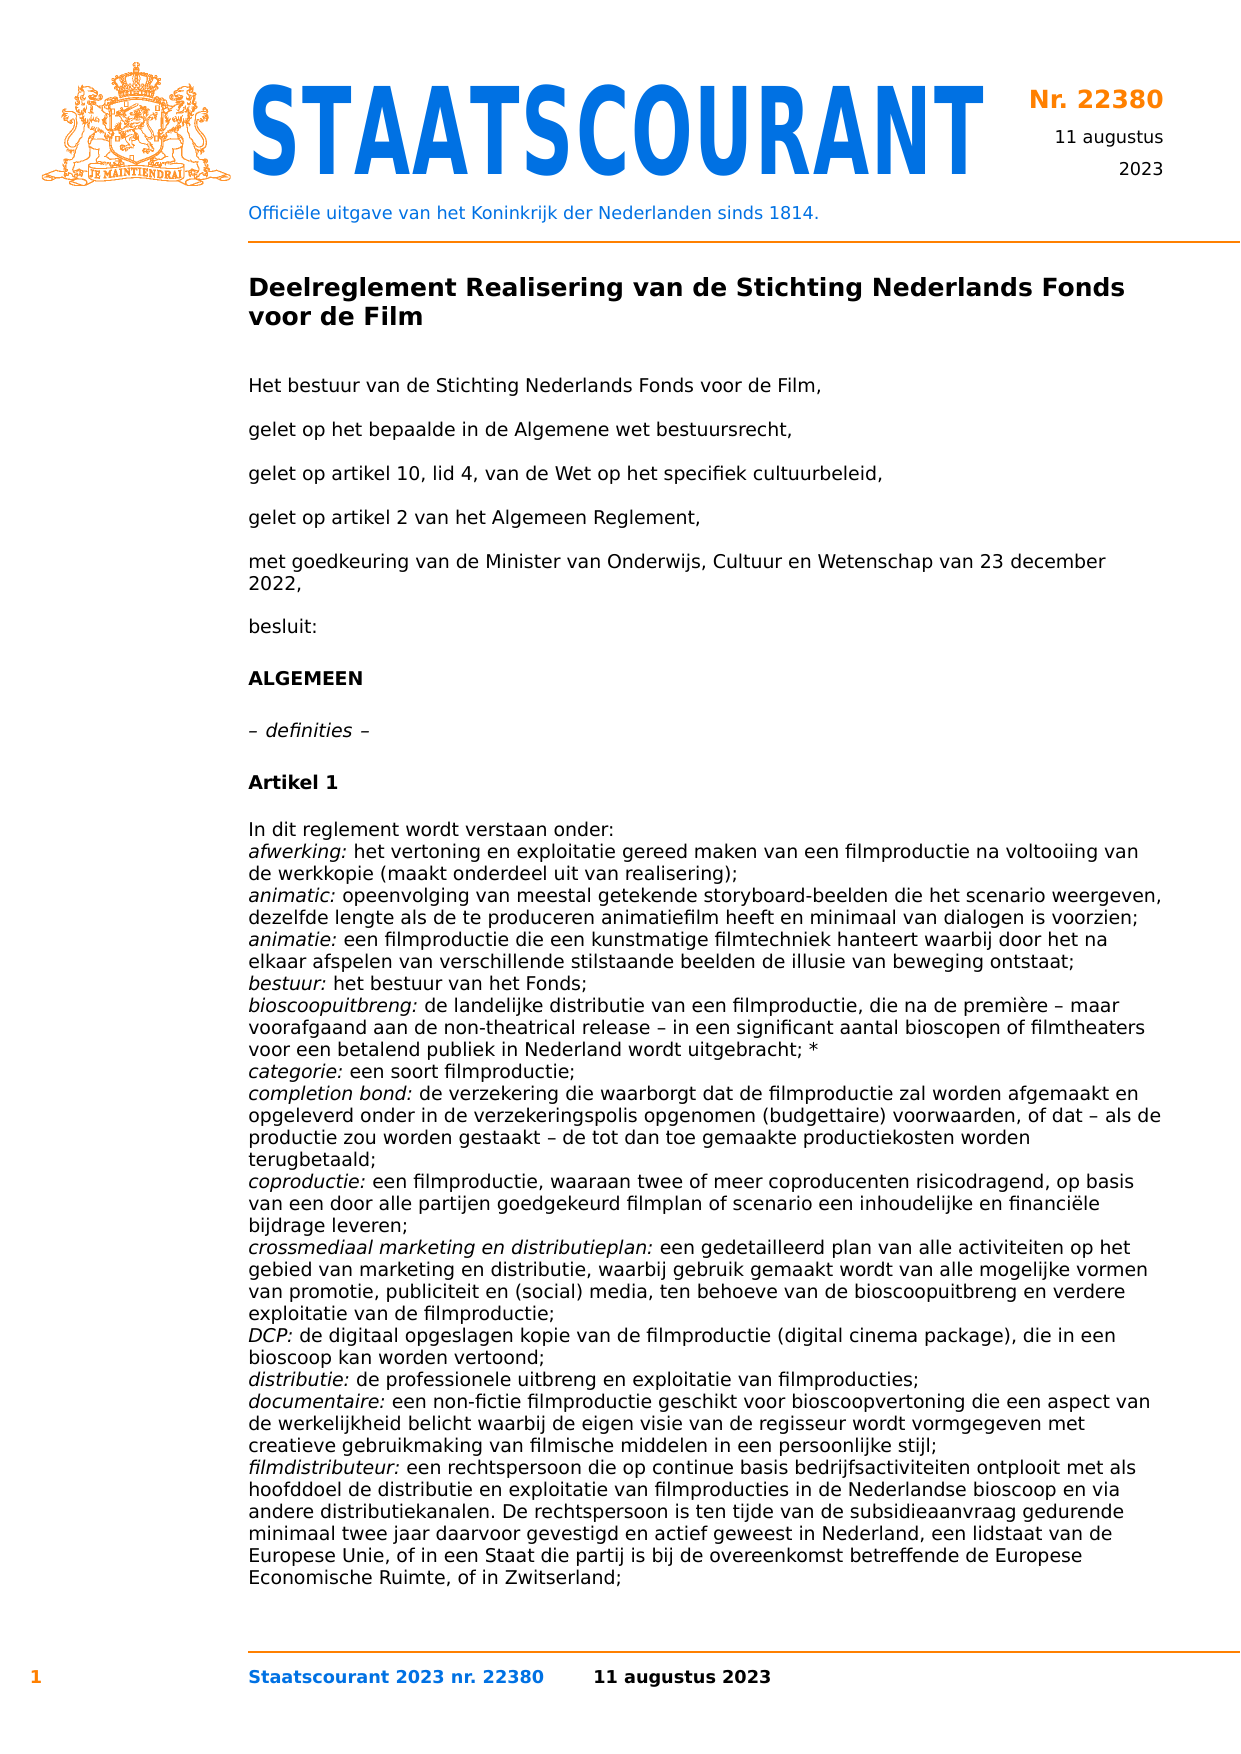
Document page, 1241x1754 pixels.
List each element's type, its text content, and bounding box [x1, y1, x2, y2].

subtitle ALGEMEEN [248, 668, 1163, 690]
text animatie: een filmproductie die een kunstmatige filmtechniek hanteert waarbij door het na elkaar afspelen van verschillende stilstaande beelden de illusie van beweging ontstaat; [248, 929, 1163, 973]
text DCP: de digitaal opgeslagen kopie van de filmproductie (digital cinema package), die in een bioscoop kan worden vertoond; [248, 1325, 1163, 1369]
text gelet op artikel 2 van het Algemeen Reglement, [248, 507, 1163, 529]
table_cell Officiële uitgave van het Koninkrijk der Nederlanden sinds 1814. [248, 203, 1240, 241]
picture [41, 62, 231, 186]
text gelet op het bepaalde in de Algemene wet bestuursrecht, [248, 419, 1163, 441]
table_header [25, 62, 248, 241]
text distributie: de professionele uitbreng en exploitatie van filmproducties; [248, 1369, 1163, 1391]
text completion bond: de verzekering die waarborgt dat de filmproductie zal worden afgemaakt en opgeleverd onder in de verzekeringspolis opgenomen (budgettaire) voorwaarden, of dat – als de productie zou worden gestaakt – de tot dan toe gemaakte productiekosten worden terugbetaald; [248, 1083, 1163, 1171]
text besluit: [248, 616, 1163, 638]
text categorie: een soort filmproductie; [248, 1061, 1163, 1083]
subtitle – definities – [248, 720, 1163, 742]
table_header STAATSCOURANT [248, 62, 998, 203]
table_cell 2023 [998, 153, 1240, 203]
text filmdistributeur: een rechtspersoon die op continue basis bedrijfsactiviteiten ontplooit met als hoofddoel de distributie en exploitatie van filmproducties in de Nederlandse bioscoop en via andere distributiekanalen. De rechtspersoon is ten tijde van de subsidieaanvraag gedurende minimaal twee jaar daarvoor gevestigd en actief geweest in Nederland, een lidstaat van de Europese Unie, of in een Staat die partij is bij de overeenkomst betreffende de Europese Economische Ruimte, of in Zwitserland; [248, 1457, 1163, 1588]
text In dit reglement wordt verstaan onder: [248, 819, 1163, 841]
text documentaire: een non-fictie filmproductie geschikt voor bioscoopvertoning die een aspect van de werkelijkheid belicht waarbij de eigen visie van de regisseur wordt vormgegeven met creatieve gebruikmaking van filmische middelen in een persoonlijke stijl; [248, 1391, 1163, 1457]
text bioscoopuitbreng: de landelijke distributie van een filmproductie, die na de première – maar voorafgaand aan de non-theatrical release – in een significant aantal bioscopen of filmtheaters voor een betalend publiek in Nederland wordt uitgebracht; * [248, 995, 1163, 1061]
text animatic: opeenvolging van meestal getekende storyboard-beelden die het scenario weergeven, dezelfde lengte als de te produceren animatiefilm heeft en minimaal van dialogen is voorzien; [248, 885, 1163, 929]
text gelet op artikel 10, lid 4, van de Wet op het specifiek cultuurbeleid, [248, 463, 1163, 485]
text afwerking: het vertoning en exploitatie gereed maken van een filmproductie na voltooiing van de werkkopie (maakt onderdeel uit van realisering); [248, 841, 1163, 885]
table_cell 11 augustus [998, 121, 1240, 153]
text bestuur: het bestuur van het Fonds; [248, 973, 1163, 995]
table_header Nr. 22380 [998, 62, 1240, 121]
text crossmediaal marketing en distributieplan: een gedetailleerd plan van alle activiteiten op het gebied van marketing en distributie, waarbij gebruik gemaakt wordt van alle mogelijke vormen van promotie, publiciteit en (social) media, ten behoeve van de bioscoopuitbreng en verdere exploitatie van de filmproductie; [248, 1237, 1163, 1325]
text Het bestuur van de Stichting Nederlands Fonds voor de Film, [248, 375, 1163, 397]
text coproductie: een filmproductie, waaraan twee of meer coproducenten risicodragend, op basis van een door alle partijen goedgekeurd filmplan of scenario een inhoudelijke en financiële bijdrage leveren; [248, 1171, 1163, 1237]
text met goedkeuring van de Minister van Onderwijs, Cultuur en Wetenschap van 23 december 2022, [248, 551, 1163, 594]
subtitle Artikel 1 [248, 772, 1163, 794]
subtitle Deelreglement Realisering van de Stichting Nederlands Fonds voor de Film [248, 273, 1163, 331]
